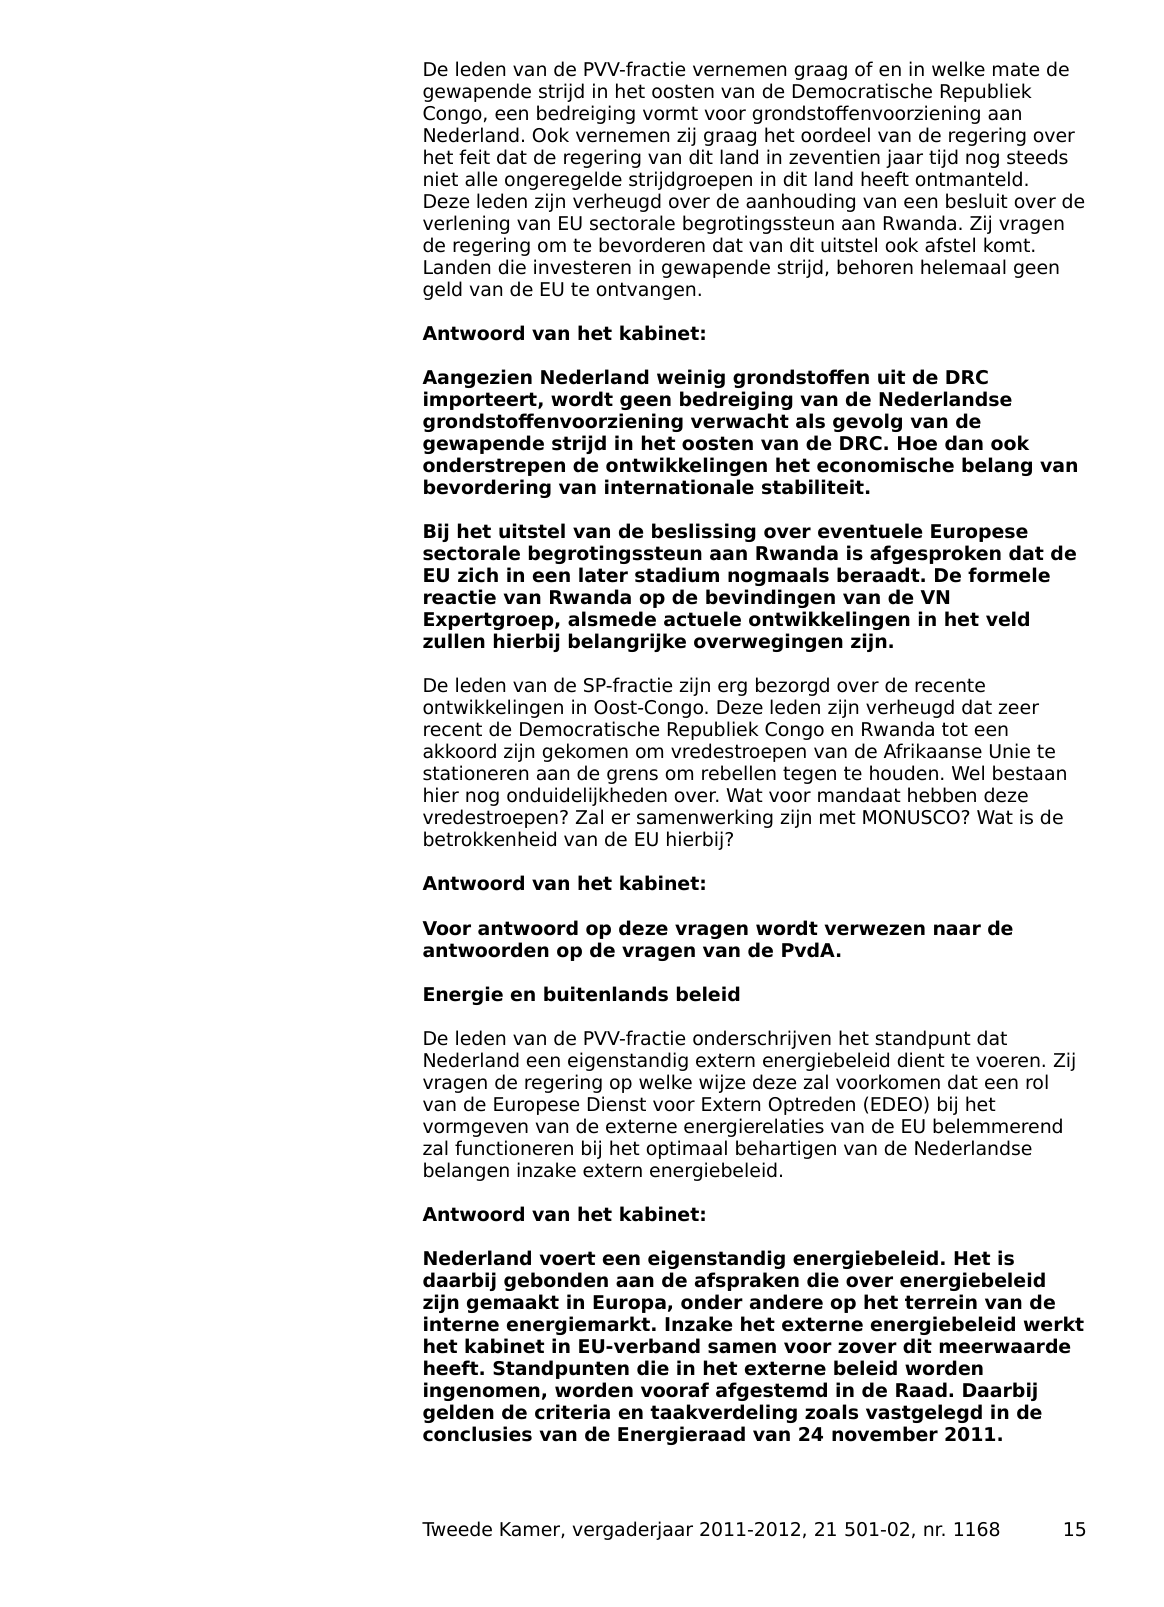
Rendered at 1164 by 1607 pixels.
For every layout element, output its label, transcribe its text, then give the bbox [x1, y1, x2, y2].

subtitle Energie en buitenlands beleid [422, 984, 1087, 1006]
text Voor antwoord op deze vragen wordt verwezen naar de antwoorden op de vragen van de PvdA. [422, 917, 1087, 961]
text Aangezien Nederland weinig grondstoffen uit de DRC importeert, wordt geen bedreiging van de Nederlandse grondstoffenvoorziening verwacht als gevolg van de gewapende strijd in het oosten van de DRC. Hoe dan ook onderstrepen de ontwikkelingen het economische belang van bevordering van internationale stabiliteit. [422, 367, 1087, 499]
text Bij het uitstel van de beslissing over eventuele Europese sectorale begrotingssteun aan Rwanda is afgesproken dat de EU zich in een later stadium nogmaals beraadt. De formele reactie van Rwanda op de bevindingen van de VN Expertgroep, alsmede actuele ontwikkelingen in het veld zullen hierbij belangrijke overwegingen zijn. [422, 521, 1087, 653]
text De leden van de PVV-fractie onderschrijven het standpunt dat Nederland een eigenstandig extern energiebeleid dient te voeren. Zij vragen de regering op welke wijze deze zal voorkomen dat een rol van de Europese Dienst voor Extern Optreden (EDEO) bij het vormgeven van de externe energierelaties van de EU belemmerend zal functioneren bij het optimaal behartigen van de Nederlandse belangen inzake extern energiebeleid. [422, 1028, 1087, 1182]
subtitle Antwoord van het kabinet: [422, 873, 1087, 895]
text Deze leden zijn verheugd over de aanhouding van een besluit over de verlening van EU sectorale begrotingssteun aan Rwanda. Zij vragen de regering om te bevorderen dat van dit uitstel ook afstel komt. Landen die investeren in gewapende strijd, behoren helemaal geen geld van de EU te ontvangen. [422, 191, 1087, 301]
text De leden van de PVV-fractie vernemen graag of en in welke mate de gewapende strijd in het oosten van de Democratische Republiek Congo, een bedreiging vormt voor grondstoffenvoorziening aan Nederland. Ook vernemen zij graag het oordeel van de regering over het feit dat de regering van dit land in zeventien jaar tijd nog steeds niet alle ongeregelde strijdgroepen in dit land heeft ontmanteld. [422, 59, 1087, 191]
text Nederland voert een eigenstandig energiebeleid. Het is daarbij gebonden aan de afspraken die over energiebeleid zijn gemaakt in Europa, onder andere op het terrein van de interne energiemarkt. Inzake het externe energiebeleid werkt het kabinet in EU-verband samen voor zover dit meerwaarde heeft. Standpunten die in het externe beleid worden ingenomen, worden vooraf afgestemd in de Raad. Daarbij gelden de criteria en taakverdeling zoals vastgelegd in de conclusies van de Energieraad van 24 november 2011. [422, 1248, 1087, 1446]
subtitle Antwoord van het kabinet: [422, 1204, 1087, 1226]
text De leden van de SP-fractie zijn erg bezorgd over de recente ontwikkelingen in Oost-Congo. Deze leden zijn verheugd dat zeer recent de Democratische Republiek Congo en Rwanda tot een akkoord zijn gekomen om vredestroepen van de Afrikaanse Unie te stationeren aan de grens om rebellen tegen te houden. Wel bestaan hier nog onduidelijkheden over. Wat voor mandaat hebben deze vredestroepen? Zal er samenwerking zijn met MONUSCO? Wat is de betrokkenheid van de EU hierbij? [422, 675, 1087, 851]
subtitle Antwoord van het kabinet: [422, 323, 1087, 345]
